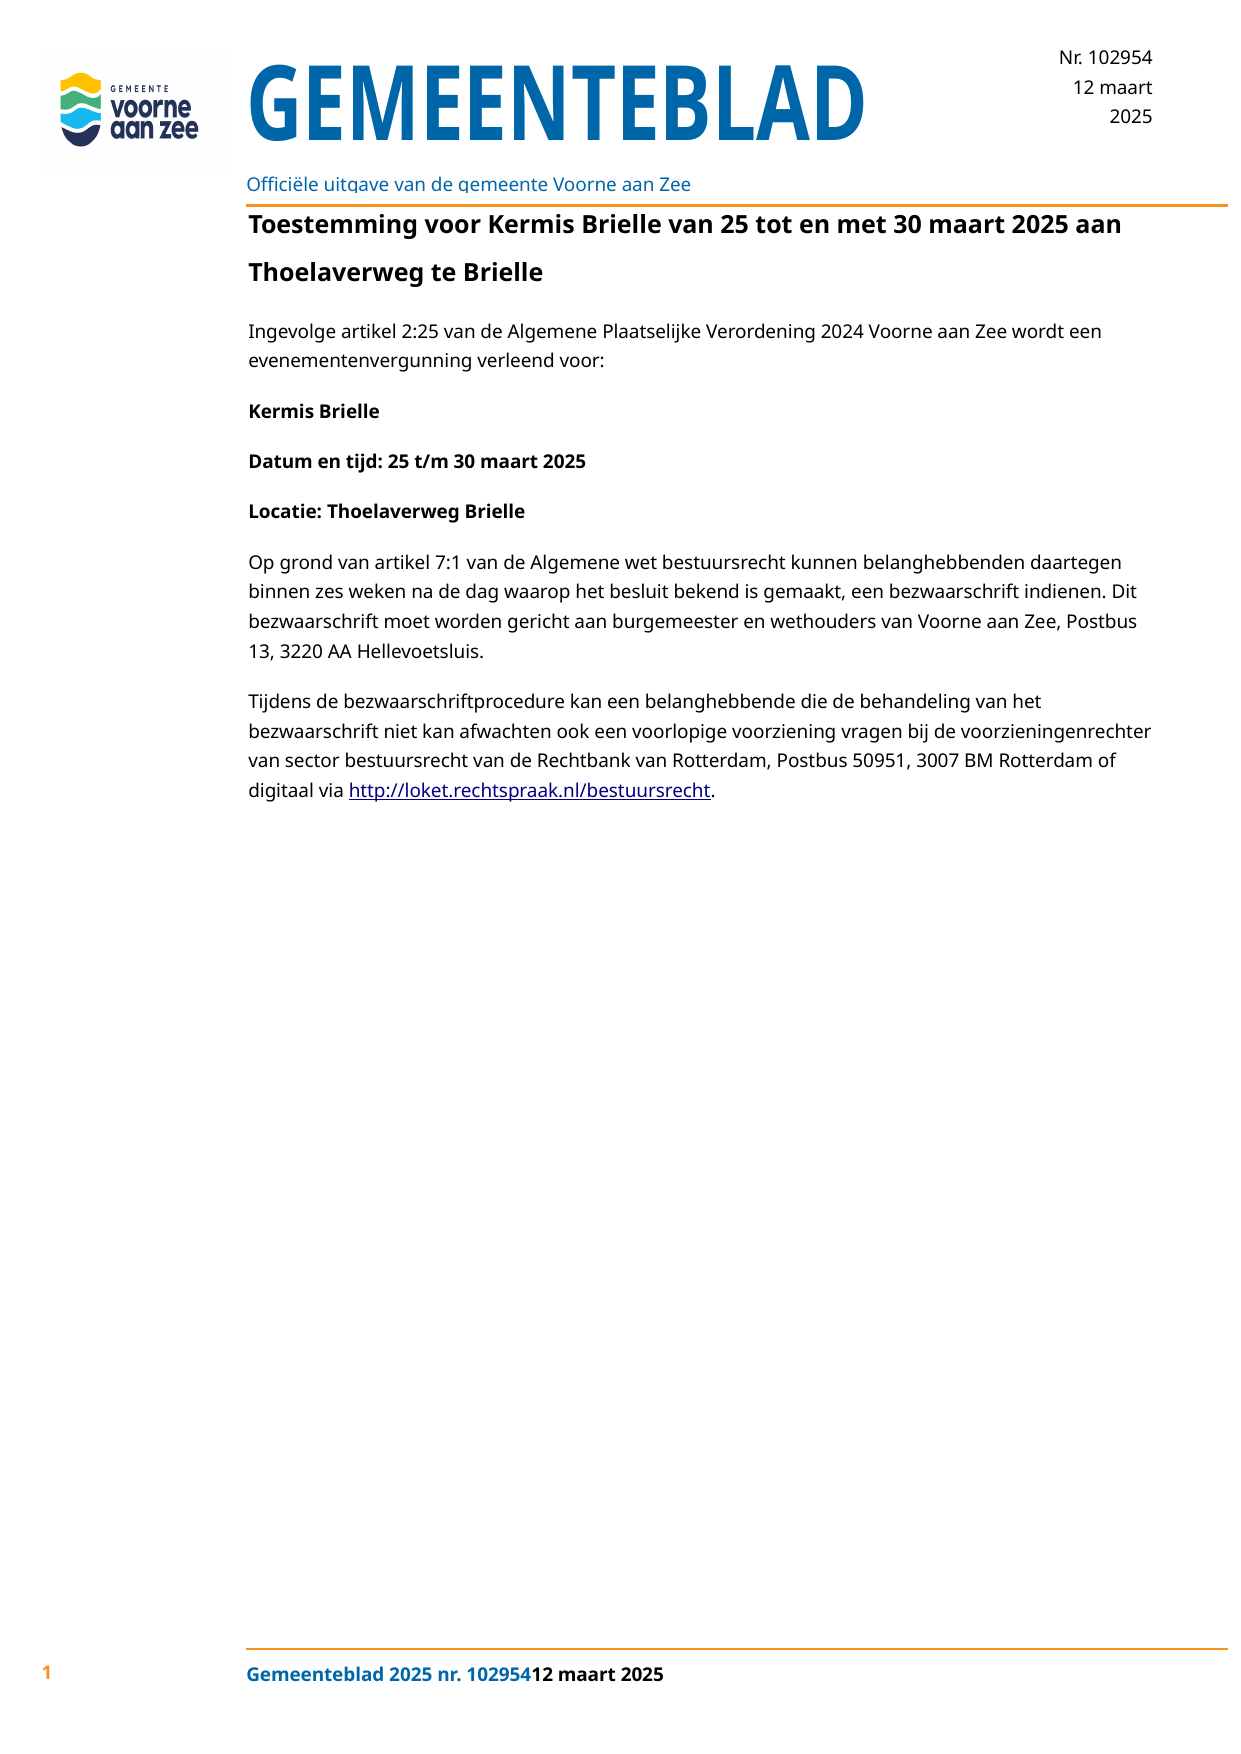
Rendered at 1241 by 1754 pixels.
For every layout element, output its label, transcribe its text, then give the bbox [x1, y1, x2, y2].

text Kermis Brielle [248, 398, 1152, 424]
text Locatie: Thoelaverweg Brielle [248, 499, 1152, 524]
text Tijdens de bezwaarschriftprocedure kan een belanghebbende die de behandeling van het bezwaarschrift niet kan afwachten ook een voorlopige voorziening vragen bij de voorzieningenrechter van sector bestuursrecht van de Rechtbank van Rotterdam, Postbus 50951, 3007 BM Rotterdam of digitaal via http://loket.rechtspraak.nl/bestuursrecht. [248, 688, 1152, 803]
picture [41, 47, 231, 172]
text Op grond van artikel 7:1 van de Algemene wet bestuursrecht kunnen belanghebbenden daartegen binnen zes weken na de dag waarop het besluit bekend is gemaakt, een bezwaarschrift indienen. Dit bezwaarschrift moet worden gericht aan burgemeester en wethouders van Voorne aan Zee, Postbus 13, 3220 AA Hellevoetsluis. [248, 549, 1152, 664]
text Datum en tijd: 25 t/m 30 maart 2025 [248, 448, 1152, 474]
text Toestemming voor Kermis Brielle van 25 tot en met 30 maart 2025 aan Thoelaverweg te Brielle [248, 207, 1152, 288]
text Ingevolge artikel 2:25 van de Algemene Plaatselijke Verordening 2024 Voorne aan Zee wordt een evenementenvergunning verleend voor: [248, 318, 1152, 373]
